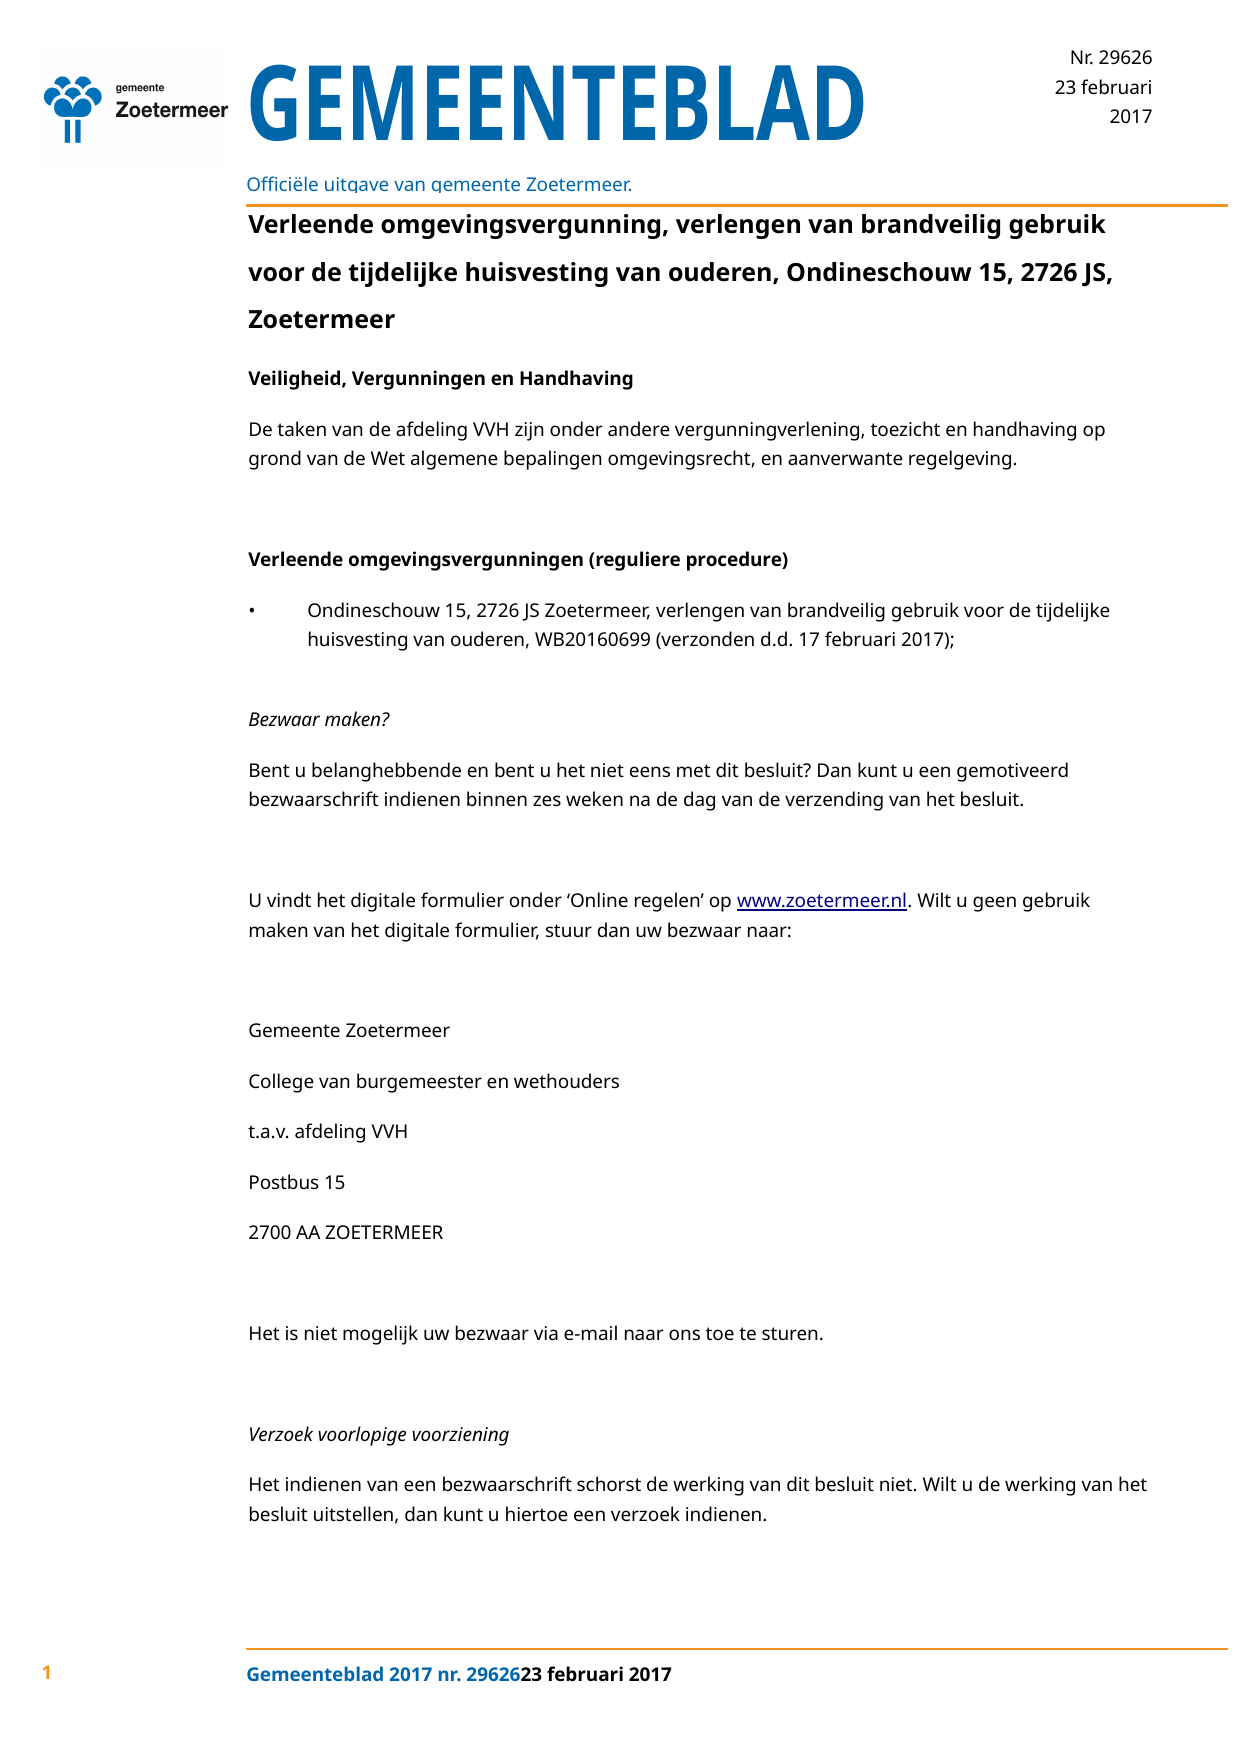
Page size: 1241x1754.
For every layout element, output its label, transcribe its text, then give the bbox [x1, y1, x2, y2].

text Het is niet mogelijk uw bezwaar via e-mail naar ons toe te sturen. [248, 1320, 1152, 1346]
text Postbus 15 [248, 1169, 1152, 1194]
text Veiligheid, Vergunningen en Handhaving [248, 366, 1152, 391]
text Verleende omgevingsvergunning, verlengen van brandveilig gebruik voor de tijdelijke huisvesting van ouderen, Ondineschouw 15, 2726 JS, Zoetermeer [248, 207, 1152, 336]
text U vindt het digitale formulier onder ‘Online regelen’ op www.zoetermeer.nl. Wilt u geen gebruik maken van het digitale formulier, stuur dan uw bezwaar naar: [248, 887, 1152, 942]
text De taken van de afdeling VVH zijn onder andere vergunningverlening, toezicht en handhaving op grond van de Wet algemene bepalingen omgevingsrecht, en aanverwante regelgeving. [248, 416, 1152, 471]
text Het indienen van een bezwaarschrift schorst de werking van dit besluit niet. Wilt u de werking van het besluit uitstellen, dan kunt u hiertoe een verzoek indienen. [248, 1471, 1152, 1527]
text Gemeente Zoetermeer [248, 1018, 1152, 1043]
text 2700 AA ZOETERMEER [248, 1219, 1152, 1245]
list Ondineschouw 15, 2726 JS Zoetermeer, verlengen van brandveilig gebruik voor de tijdelijke huisvesting van ouderen, WB20160699 (verzonden d.d. 17 februari 2017); [248, 597, 1152, 652]
text Verleende omgevingsvergunningen (reguliere procedure) [248, 546, 1152, 572]
text Bezwaar maken? [248, 706, 1152, 732]
picture [41, 47, 231, 172]
text t.a.v. afdeling VVH [248, 1118, 1152, 1144]
text Verzoek voorlopige voorziening [248, 1421, 1152, 1447]
text College van burgemeester en wethouders [248, 1068, 1152, 1094]
text Bent u belanghebbende en bent u het niet eens met dit besluit? Dan kunt u een gemotiveerd bezwaarschrift indienen binnen zes weken na de dag van de verzending van het besluit. [248, 757, 1152, 812]
